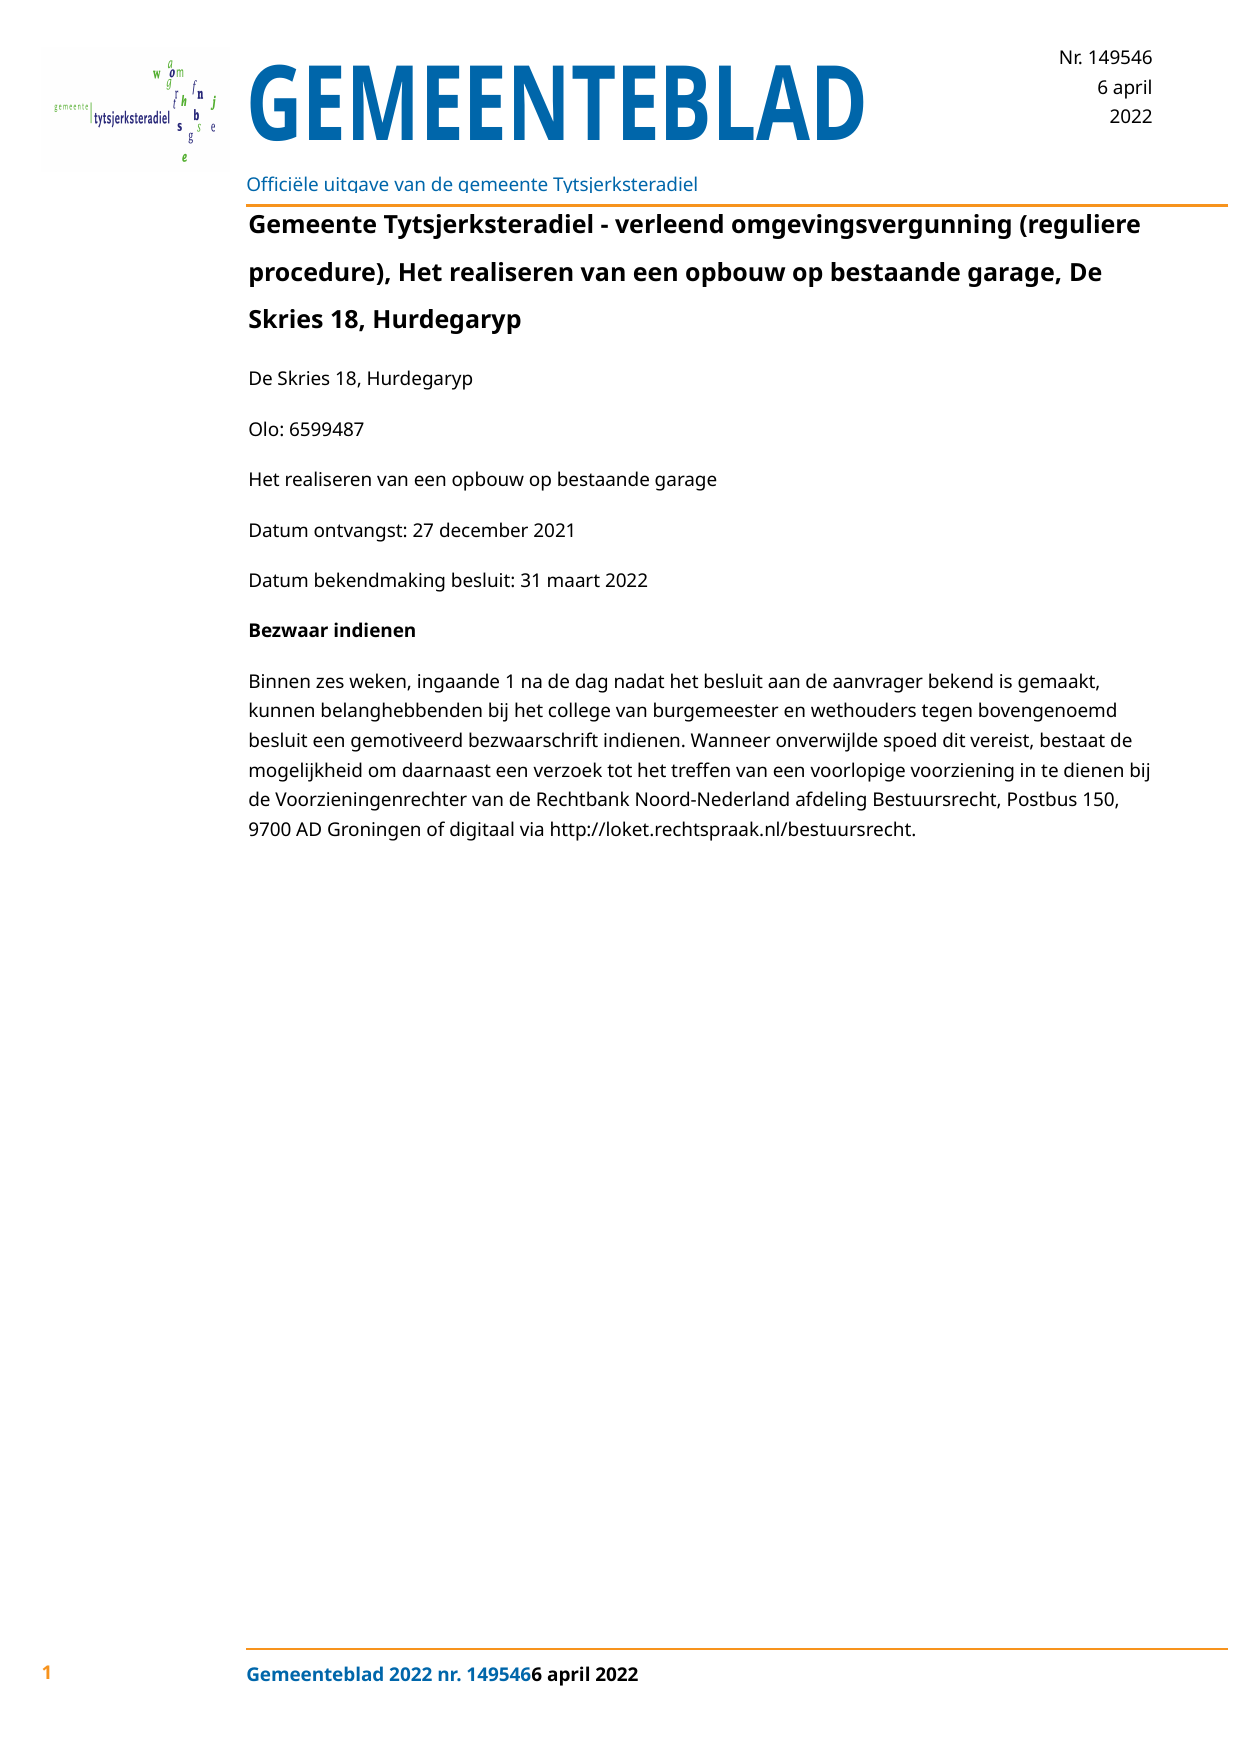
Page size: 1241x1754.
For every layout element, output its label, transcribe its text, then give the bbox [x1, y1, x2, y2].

text Bezwaar indienen [248, 618, 1152, 643]
text De Skries 18, Hurdegaryp [248, 366, 1152, 391]
picture [41, 47, 231, 172]
text Het realiseren van een opbouw op bestaande garage [248, 466, 1152, 492]
text Datum ontvangst: 27 december 2021 [248, 517, 1152, 542]
text Binnen zes weken, ingaande 1 na de dag nadat het besluit aan de aanvrager bekend is gemaakt, kunnen belanghebbenden bij het college van burgemeester en wethouders tegen bovengenoemd besluit een gemotiveerd bezwaarschrift indienen. Wanneer onverwijlde spoed dit vereist, bestaat de mogelijkheid om daarnaast een verzoek tot het treffen van een voorlopige voorziening in te dienen bij de Voorzieningenrechter van de Rechtbank Noord-Nederland afdeling Bestuursrecht, Postbus 150, 9700 AD Groningen of digitaal via http://loket.rechtspraak.nl/bestuursrecht. [248, 668, 1152, 842]
text Olo: 6599487 [248, 416, 1152, 442]
text Gemeente Tytsjerksteradiel - verleend omgevingsvergunning (reguliere procedure), Het realiseren van een opbouw op bestaande garage, De Skries 18, Hurdegaryp [248, 207, 1152, 336]
text Datum bekendmaking besluit: 31 maart 2022 [248, 567, 1152, 593]
